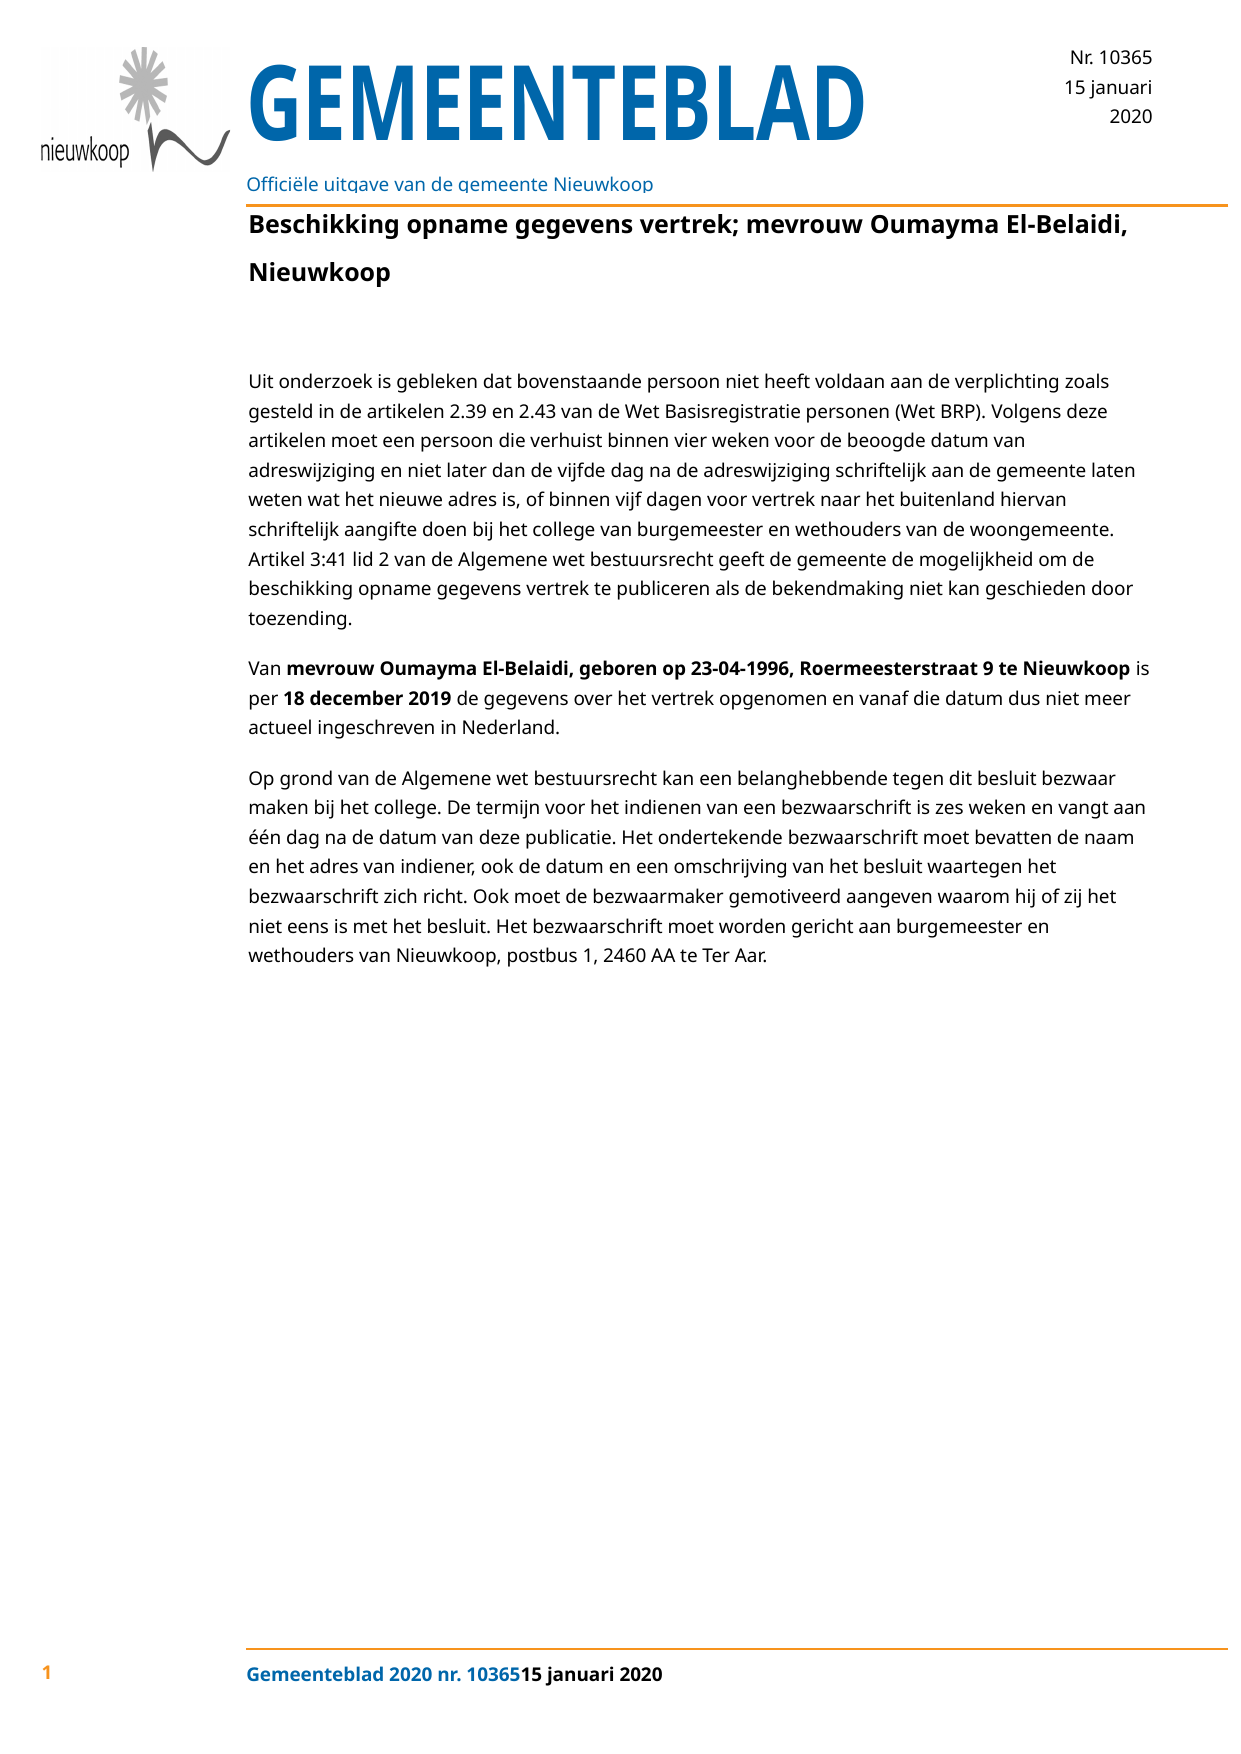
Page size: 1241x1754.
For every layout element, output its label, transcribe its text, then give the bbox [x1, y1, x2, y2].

text Op grond van de Algemene wet bestuursrecht kan een belanghebbende tegen dit besluit bezwaar maken bij het college. De termijn voor het indienen van een bezwaarschrift is zes weken en vangt aan één dag na de datum van deze publicatie. Het ondertekende bezwaarschrift moet bevatten de naam en het adres van indiener, ook de datum en een omschrijving van het besluit waartegen het bezwaarschrift zich richt. Ook moet de bezwaarmaker gemotiveerd aangeven waarom hij of zij het niet eens is met het besluit. Het bezwaarschrift moet worden gericht aan burgemeester en wethouders van Nieuwkoop, postbus 1, 2460 AA te Ter Aar. [248, 765, 1152, 968]
picture [41, 47, 231, 172]
text Uit onderzoek is gebleken dat bovenstaande persoon niet heeft voldaan aan de verplichting zoals gesteld in de artikelen 2.39 en 2.43 van de Wet Basisregistratie personen (Wet BRP). Volgens deze artikelen moet een persoon die verhuist binnen vier weken voor de beoogde datum van adreswijziging en niet later dan de vijfde dag na de adreswijziging schriftelijk aan de gemeente laten weten wat het nieuwe adres is, of binnen vijf dagen voor vertrek naar het buitenland hiervan schriftelijk aangifte doen bij het college van burgemeester en wethouders van de woongemeente. Artikel 3:41 lid 2 van de Algemene wet bestuursrecht geeft de gemeente de mogelijkheid om de beschikking opname gegevens vertrek te publiceren als de bekendmaking niet kan geschieden door toezending. [248, 368, 1152, 631]
text Van mevrouw Oumayma El-Belaidi, geboren op 23-04-1996, Roermeesterstraat 9 te Nieuwkoop is per 18 december 2019 de gegevens over het vertrek opgenomen en vanaf die datum dus niet meer actueel ingeschreven in Nederland. [248, 655, 1152, 740]
text Beschikking opname gegevens vertrek; mevrouw Oumayma El-Belaidi, Nieuwkoop [248, 207, 1152, 288]
